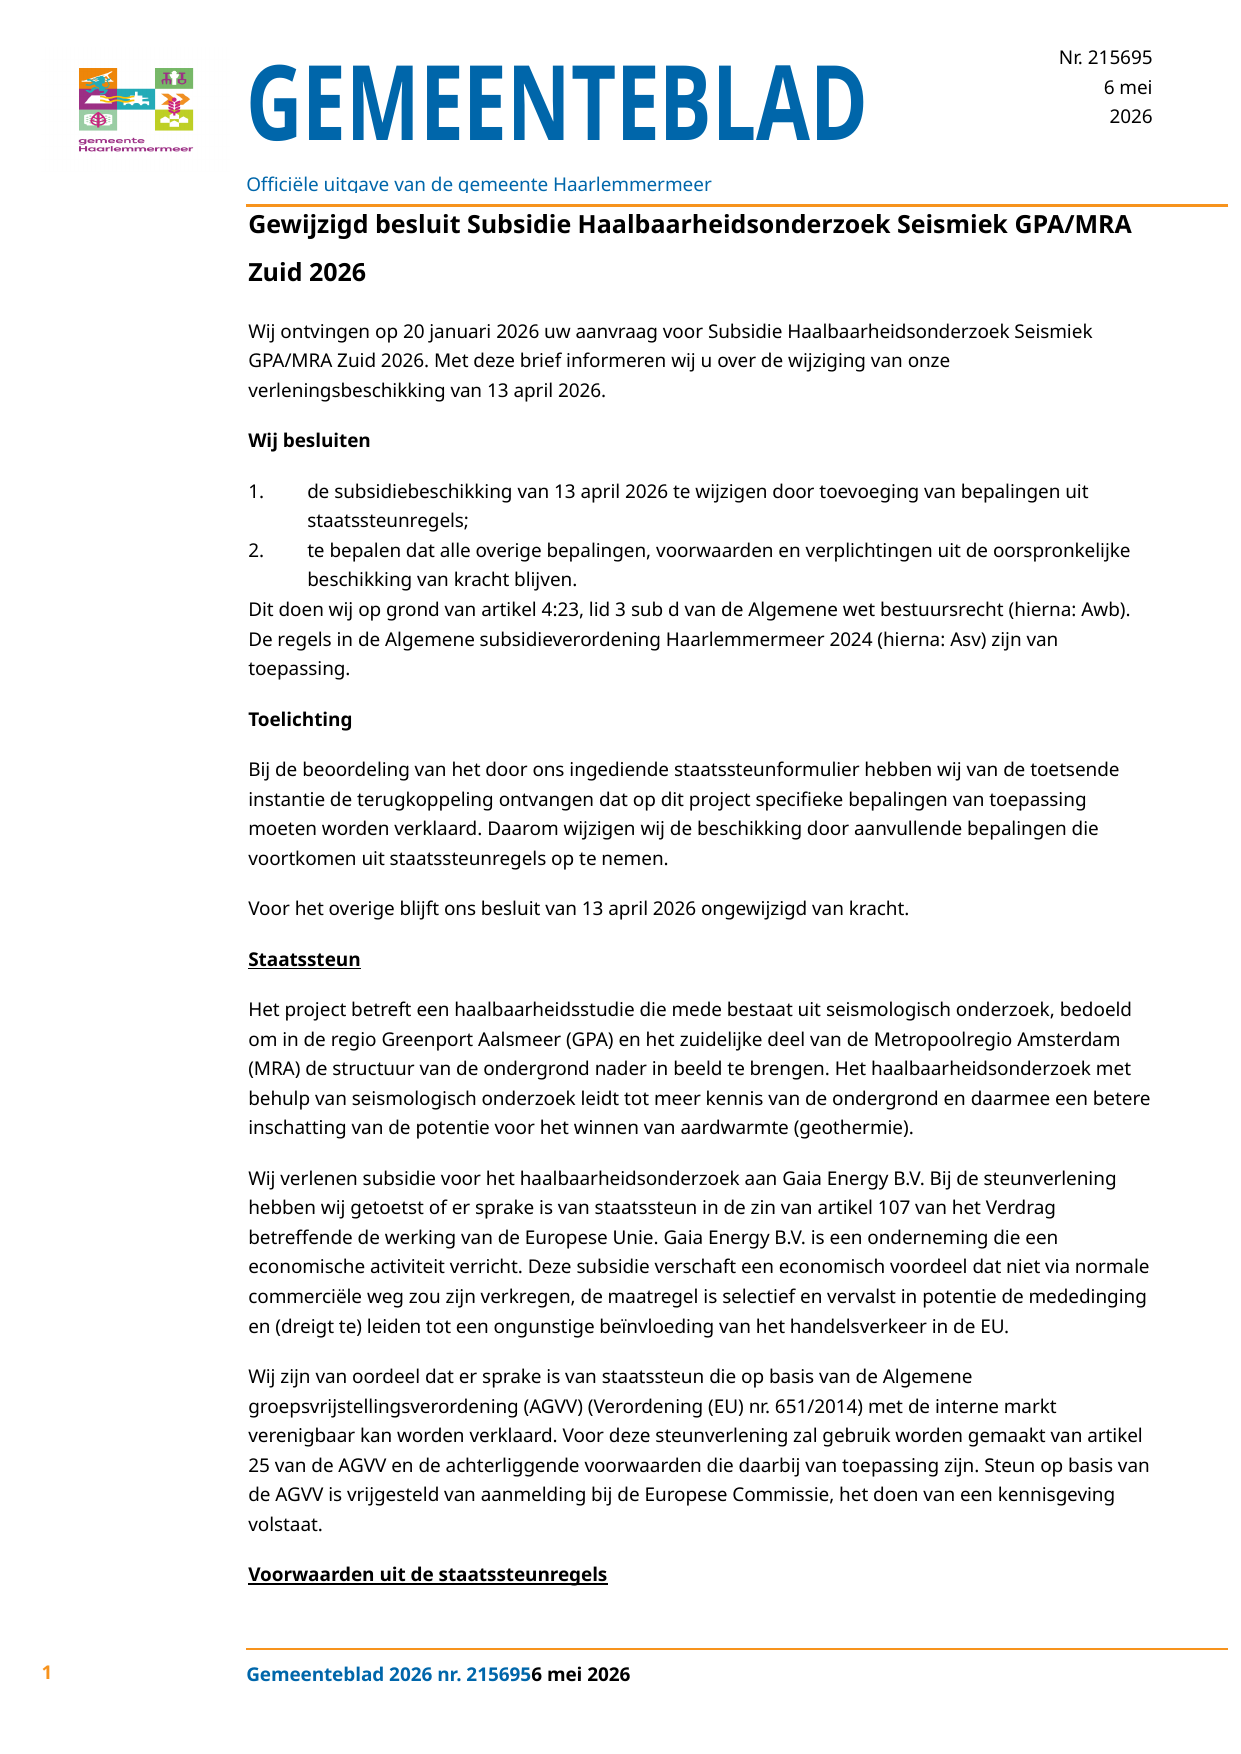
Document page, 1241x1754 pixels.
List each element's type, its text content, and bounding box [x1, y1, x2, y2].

text Voorwaarden uit de staatssteunregels [248, 1562, 1152, 1587]
text Wij zijn van oordeel dat er sprake is van staatssteun die op basis van de Algemene groepsvrijstellingsverordening (AGVV) (Verordening (EU) nr. 651/2014) met de interne markt verenigbaar kan worden verklaard. Voor deze steunverlening zal gebruik worden gemaakt van artikel 25 van de AGVV en de achterliggende voorwaarden die daarbij van toepassing zijn. Steun op basis van de AGVV is vrijgesteld van aanmelding bij de Europese Commissie, het doen van een kennisgeving volstaat. [248, 1363, 1152, 1537]
text Het project betreft een haalbaarheidsstudie die mede bestaat uit seismologisch onderzoek, bedoeld om in de regio Greenport Aalsmeer (GPA) en het zuidelijke deel van de Metropoolregio Amsterdam (MRA) de structuur van de ondergrond nader in beeld te brengen. Het haalbaarheidsonderzoek met behulp van seismologisch onderzoek leidt tot meer kennis van de ondergrond en daarmee een betere inschatting van de potentie voor het winnen van aardwarmte (geothermie). [248, 996, 1152, 1140]
text Wij verlenen subsidie voor het haalbaarheidsonderzoek aan Gaia Energy B.V. Bij de steunverlening hebben wij getoetst of er sprake is van staatssteun in de zin van artikel 107 van het Verdrag betreffende de werking van de Europese Unie. Gaia Energy B.V. is een onderneming die een economische activiteit verricht. Deze subsidie verschaft een economisch voordeel dat niet via normale commerciële weg zou zijn verkregen, de maatregel is selectief en vervalst in potentie de mededinging en (dreigt te) leiden tot een ongunstige beïnvloeding van het handelsverkeer in de EU. [248, 1165, 1152, 1339]
text Bij de beoordeling van het door ons ingediende staatssteunformulier hebben wij van de toetsende instantie de terugkoppeling ontvangen dat op dit project specifieke bepalingen van toepassing moeten worden verklaard. Daarom wijzigen wij de beschikking door aanvullende bepalingen die voortkomen uit staatssteunregels op te nemen. [248, 756, 1152, 871]
text Wij besluiten [248, 427, 1152, 453]
list de subsidiebeschikking van 13 april 2026 te wijzigen door toevoeging van bepalingen uit staatssteunregels; [248, 478, 1152, 533]
text Voor het overige blijft ons besluit van 13 april 2026 ongewijzigd van kracht. [248, 895, 1152, 921]
text Staatssteun [248, 946, 1152, 972]
text Dit doen wij op grond van artikel 4:23, lid 3 sub d van de Algemene wet bestuursrecht (hierna: Awb). De regels in de Algemene subsidieverordening Haarlemmermeer 2024 (hierna: Asv) zijn van toepassing. [248, 596, 1152, 681]
picture [41, 47, 231, 172]
text Wij ontvingen op 20 januari 2026 uw aanvraag voor Subsidie Haalbaarheidsonderzoek Seismiek GPA/MRA Zuid 2026. Met deze brief informeren wij u over de wijziging van onze verleningsbeschikking van 13 april 2026. [248, 318, 1152, 403]
text Gewijzigd besluit Subsidie Haalbaarheidsonderzoek Seismiek GPA/MRA Zuid 2026 [248, 207, 1152, 288]
list te bepalen dat alle overige bepalingen, voorwaarden en verplichtingen uit de oorspronkelijke beschikking van kracht blijven. [248, 537, 1152, 592]
text Toelichting [248, 706, 1152, 732]
